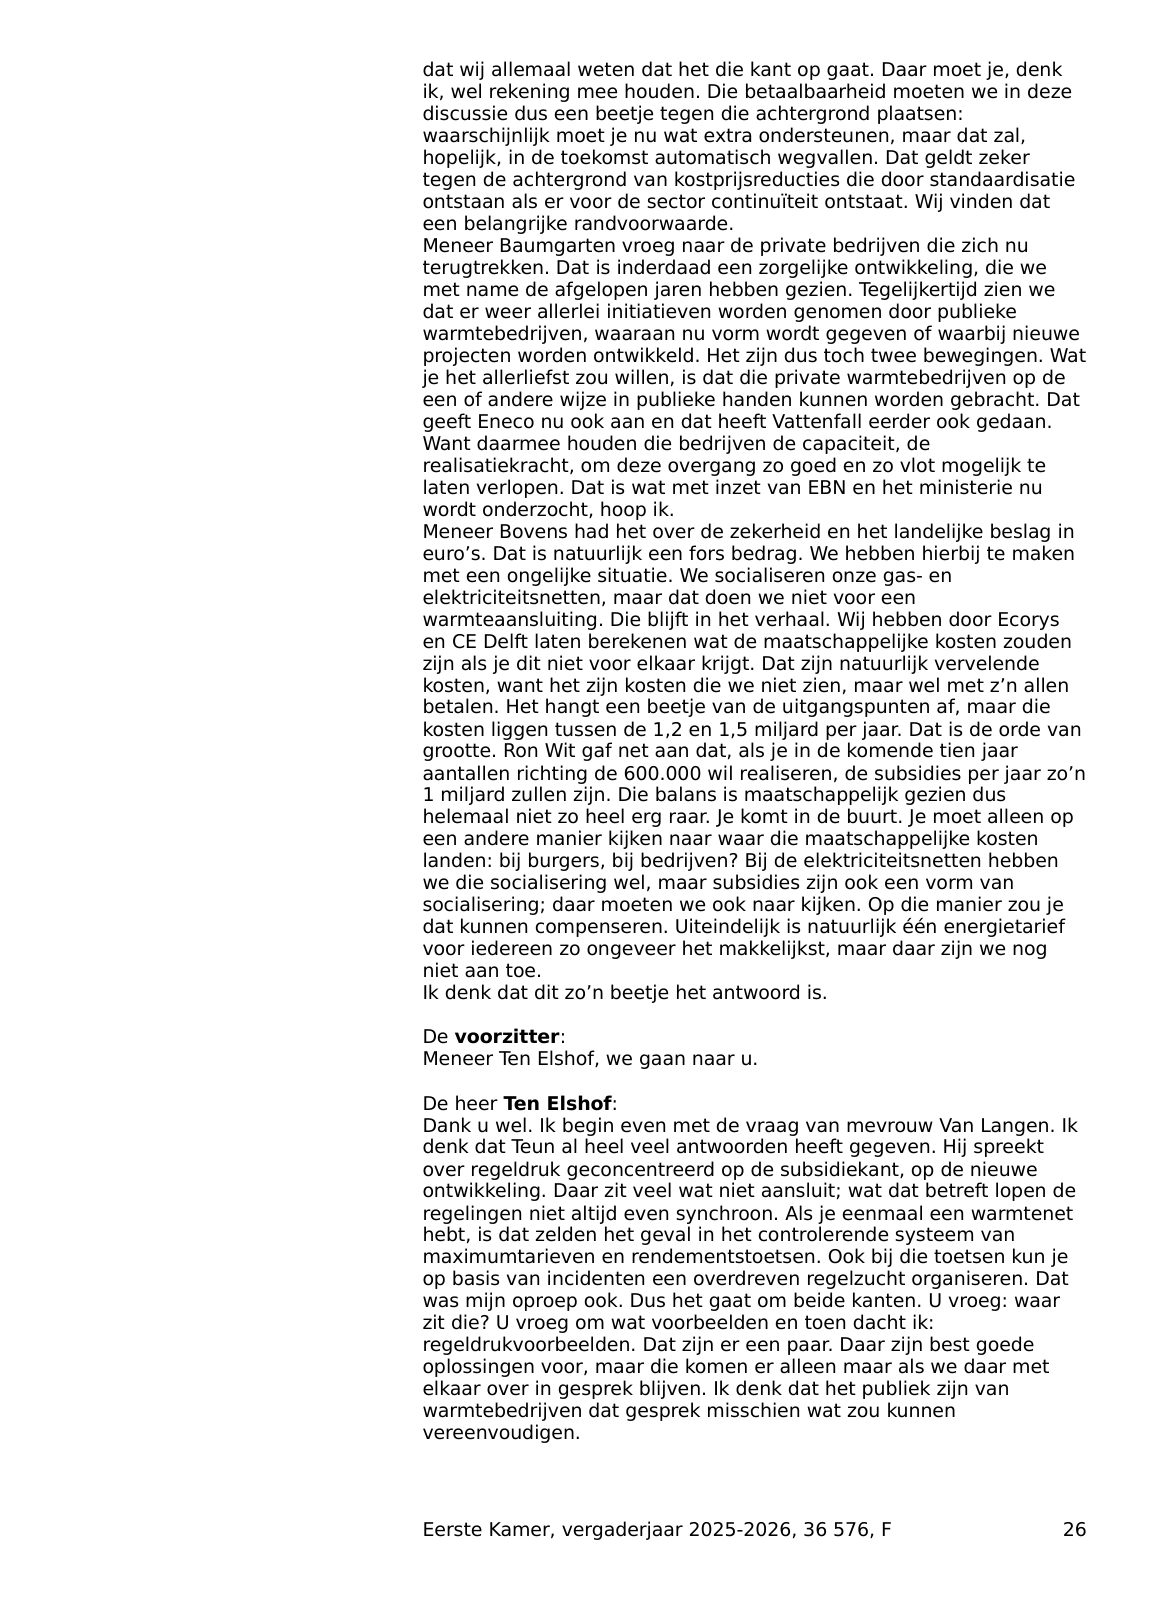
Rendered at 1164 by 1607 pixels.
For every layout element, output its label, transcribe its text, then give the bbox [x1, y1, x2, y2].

text Ik denk dat dit zo’n beetje het antwoord is. [422, 982, 1087, 1004]
text dat wij allemaal weten dat het die kant op gaat. Daar moet je, denk ik, wel rekening mee houden. Die betaalbaarheid moeten we in deze discussie dus een beetje tegen die achtergrond plaatsen: waarschijnlijk moet je nu wat extra ondersteunen, maar dat zal, hopelijk, in de toekomst automatisch wegvallen. Dat geldt zeker tegen de achtergrond van kostprijsreducties die door standaardisatie ontstaan als er voor de sector continuïteit ontstaat. Wij vinden dat een belangrijke randvoorwaarde. [422, 59, 1087, 235]
text De voorzitter: [422, 1026, 1087, 1048]
text Meneer Bovens had het over de zekerheid en het landelijke beslag in euro’s. Dat is natuurlijk een fors bedrag. We hebben hierbij te maken met een ongelijke situatie. We socialiseren onze gas- en elektriciteitsnetten, maar dat doen we niet voor een warmteaansluiting. Die blijft in het verhaal. Wij hebben door Ecorys en CE Delft laten berekenen wat de maatschappelijke kosten zouden zijn als je dit niet voor elkaar krijgt. Dat zijn natuurlijk vervelende kosten, want het zijn kosten die we niet zien, maar wel met z’n allen betalen. Het hangt een beetje van de uitgangspunten af, maar die kosten liggen tussen de 1,2 en 1,5 miljard per jaar. Dat is de orde van grootte. Ron Wit gaf net aan dat, als je in de komende tien jaar aantallen richting de 600.000 wil realiseren, de subsidies per jaar zo’n 1 miljard zullen zijn. Die balans is maatschappelijk gezien dus helemaal niet zo heel erg raar. Je komt in de buurt. Je moet alleen op een andere manier kijken naar waar die maatschappelijke kosten landen: bij burgers, bij bedrijven? Bij de elektriciteitsnetten hebben we die socialisering wel, maar subsidies zijn ook een vorm van socialisering; daar moeten we ook naar kijken. Op die manier zou je dat kunnen compenseren. Uiteindelijk is natuurlijk één energietarief voor iedereen zo ongeveer het makkelijkst, maar daar zijn we nog niet aan toe. [422, 521, 1087, 982]
text De heer Ten Elshof: [422, 1092, 1087, 1114]
text Meneer Baumgarten vroeg naar de private bedrijven die zich nu terugtrekken. Dat is inderdaad een zorgelijke ontwikkeling, die we met name de afgelopen jaren hebben gezien. Tegelijkertijd zien we dat er weer allerlei initiatieven worden genomen door publieke warmtebedrijven, waaraan nu vorm wordt gegeven of waarbij nieuwe projecten worden ontwikkeld. Het zijn dus toch twee bewegingen. Wat je het allerliefst zou willen, is dat die private warmtebedrijven op de een of andere wijze in publieke handen kunnen worden gebracht. Dat geeft Eneco nu ook aan en dat heeft Vattenfall eerder ook gedaan. Want daarmee houden die bedrijven de capaciteit, de realisatiekracht, om deze overgang zo goed en zo vlot mogelijk te laten verlopen. Dat is wat met inzet van EBN en het ministerie nu wordt onderzocht, hoop ik. [422, 235, 1087, 521]
text Meneer Ten Elshof, we gaan naar u. [422, 1048, 1087, 1070]
text Dank u wel. Ik begin even met de vraag van mevrouw Van Langen. Ik denk dat Teun al heel veel antwoorden heeft gegeven. Hij spreekt over regeldruk geconcentreerd op de subsidiekant, op de nieuwe ontwikkeling. Daar zit veel wat niet aansluit; wat dat betreft lopen de regelingen niet altijd even synchroon. Als je eenmaal een warmtenet hebt, is dat zelden het geval in het controlerende systeem van maximumtarieven en rendementstoetsen. Ook bij die toetsen kun je op basis van incidenten een overdreven regelzucht organiseren. Dat was mijn oproep ook. Dus het gaat om beide kanten. U vroeg: waar zit die? U vroeg om wat voorbeelden en toen dacht ik: regeldrukvoorbeelden. Dat zijn er een paar. Daar zijn best goede oplossingen voor, maar die komen er alleen maar als we daar met elkaar over in gesprek blijven. Ik denk dat het publiek zijn van warmtebedrijven dat gesprek misschien wat zou kunnen vereenvoudigen. [422, 1114, 1087, 1444]
